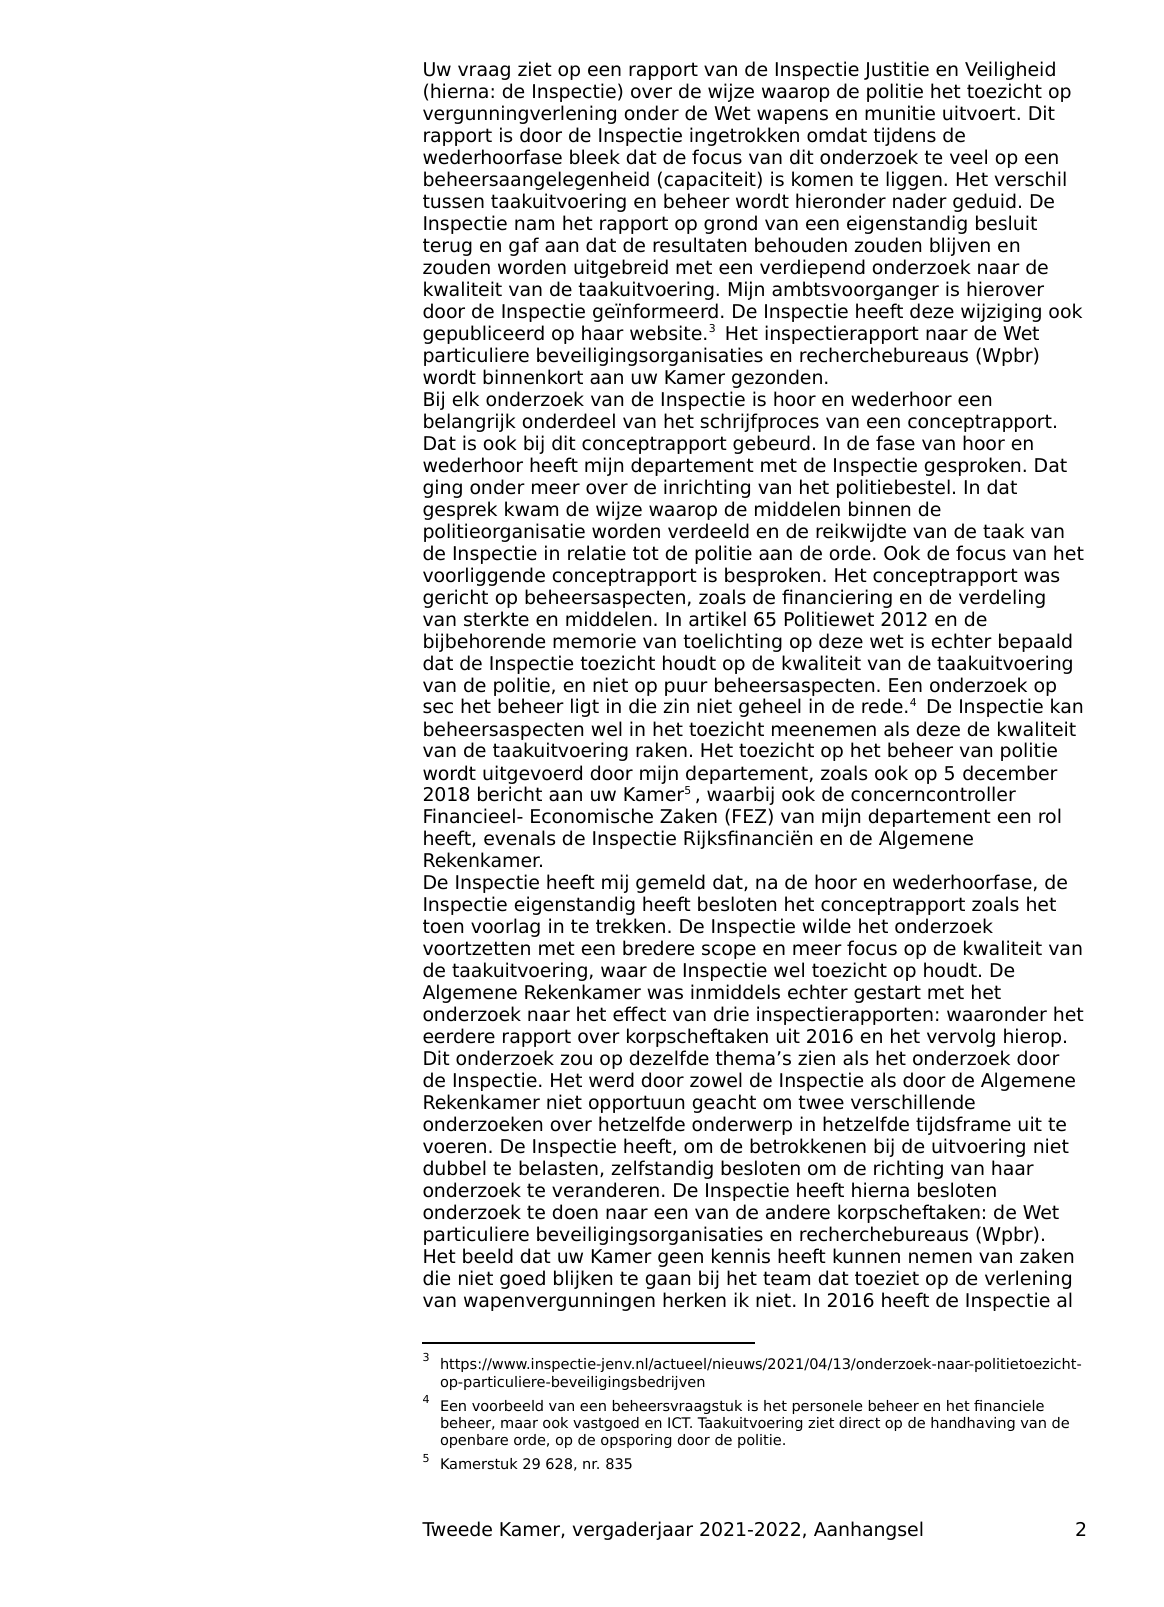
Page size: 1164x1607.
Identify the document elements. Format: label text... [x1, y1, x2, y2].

text Een voorbeeld van een beheersvraagstuk is het personele beheer en het financiele beheer, maar ook vastgoed en ICT. Taakuitvoering ziet direct op de handhaving van de openbare orde, op de opsporing door de politie. [422, 1393, 1087, 1449]
text Kamerstuk 29 628, nr. 835 [422, 1452, 1087, 1474]
text Het beeld dat uw Kamer geen kennis heeft kunnen nemen van zaken die niet goed blijken te gaan bij het team dat toeziet op de verlening van wapenvergunningen herken ik niet. In 2016 heeft de Inspectie al [422, 1246, 1087, 1312]
text https://www.inspectie-jenv.nl/actueel/nieuws/2021/04/13/onderzoek-naar-politietoezicht-op-particuliere-beveiligingsbedrijven [422, 1352, 1087, 1391]
text De Inspectie heeft mij gemeld dat, na de hoor en wederhoorfase, de Inspectie eigenstandig heeft besloten het conceptrapport zoals het toen voorlag in te trekken. De Inspectie wilde het onderzoek voortzetten met een bredere scope en meer focus op de kwaliteit van de taakuitvoering, waar de Inspectie wel toezicht op houdt. De Algemene Rekenkamer was inmiddels echter gestart met het onderzoek naar het effect van drie inspectierapporten: waaronder het eerdere rapport over korpscheftaken uit 2016 en het vervolg hierop. Dit onderzoek zou op dezelfde thema’s zien als het onderzoek door de Inspectie. Het werd door zowel de Inspectie als door de Algemene Rekenkamer niet opportuun geacht om twee verschillende onderzoeken over hetzelfde onderwerp in hetzelfde tijdsframe uit te voeren. De Inspectie heeft, om de betrokkenen bij de uitvoering niet dubbel te belasten, zelfstandig besloten om de richting van haar onderzoek te veranderen. De Inspectie heeft hierna besloten onderzoek te doen naar een van de andere korpscheftaken: de Wet particuliere beveiligingsorganisaties en recherchebureaus (Wpbr). [422, 872, 1087, 1246]
text Uw vraag ziet op een rapport van de Inspectie Justitie en Veiligheid (hierna: de Inspectie) over de wijze waarop de politie het toezicht op vergunningverlening onder de Wet wapens en munitie uitvoert. Dit rapport is door de Inspectie ingetrokken omdat tijdens de wederhoorfase bleek dat de focus van dit onderzoek te veel op een beheersaangelegenheid (capaciteit) is komen te liggen. Het verschil tussen taakuitvoering en beheer wordt hieronder nader geduid. De Inspectie nam het rapport op grond van een eigenstandig besluit terug en gaf aan dat de resultaten behouden zouden blijven en zouden worden uitgebreid met een verdiepend onderzoek naar de kwaliteit van de taakuitvoering. Mijn ambtsvoorganger is hierover door de Inspectie geïnformeerd. De Inspectie heeft deze wijziging ook gepubliceerd op haar website. Het inspectierapport naar de Wet particuliere beveiligingsorganisaties en recherchebureaus (Wpbr) wordt binnenkort aan uw Kamer gezonden. [422, 59, 1087, 389]
text Bij elk onderzoek van de Inspectie is hoor en wederhoor een belangrijk onderdeel van het schrijfproces van een conceptrapport. Dat is ook bij dit conceptrapport gebeurd. In de fase van hoor en wederhoor heeft mijn departement met de Inspectie gesproken. Dat ging onder meer over de inrichting van het politiebestel. In dat gesprek kwam de wijze waarop de middelen binnen de politieorganisatie worden verdeeld en de reikwijdte van de taak van de Inspectie in relatie tot de politie aan de orde. Ook de focus van het voorliggende conceptrapport is besproken. Het conceptrapport was gericht op beheersaspecten, zoals de financiering en de verdeling van sterkte en middelen. In artikel 65 Politiewet 2012 en de bijbehorende memorie van toelichting op deze wet is echter bepaald dat de Inspectie toezicht houdt op de kwaliteit van de taakuitvoering van de politie, en niet op puur beheersaspecten. Een onderzoek op sec het beheer ligt in die zin niet geheel in de rede. De Inspectie kan beheersaspecten wel in het toezicht meenemen als deze de kwaliteit van de taakuitvoering raken. Het toezicht op het beheer van politie wordt uitgevoerd door mijn departement, zoals ook op 5 december 2018 bericht aan uw Kamer, waarbij ook de concerncontroller Financieel- Economische Zaken (FEZ) van mijn departement een rol heeft, evenals de Inspectie Rijksfinanciën en de Algemene Rekenkamer. [422, 389, 1087, 872]
